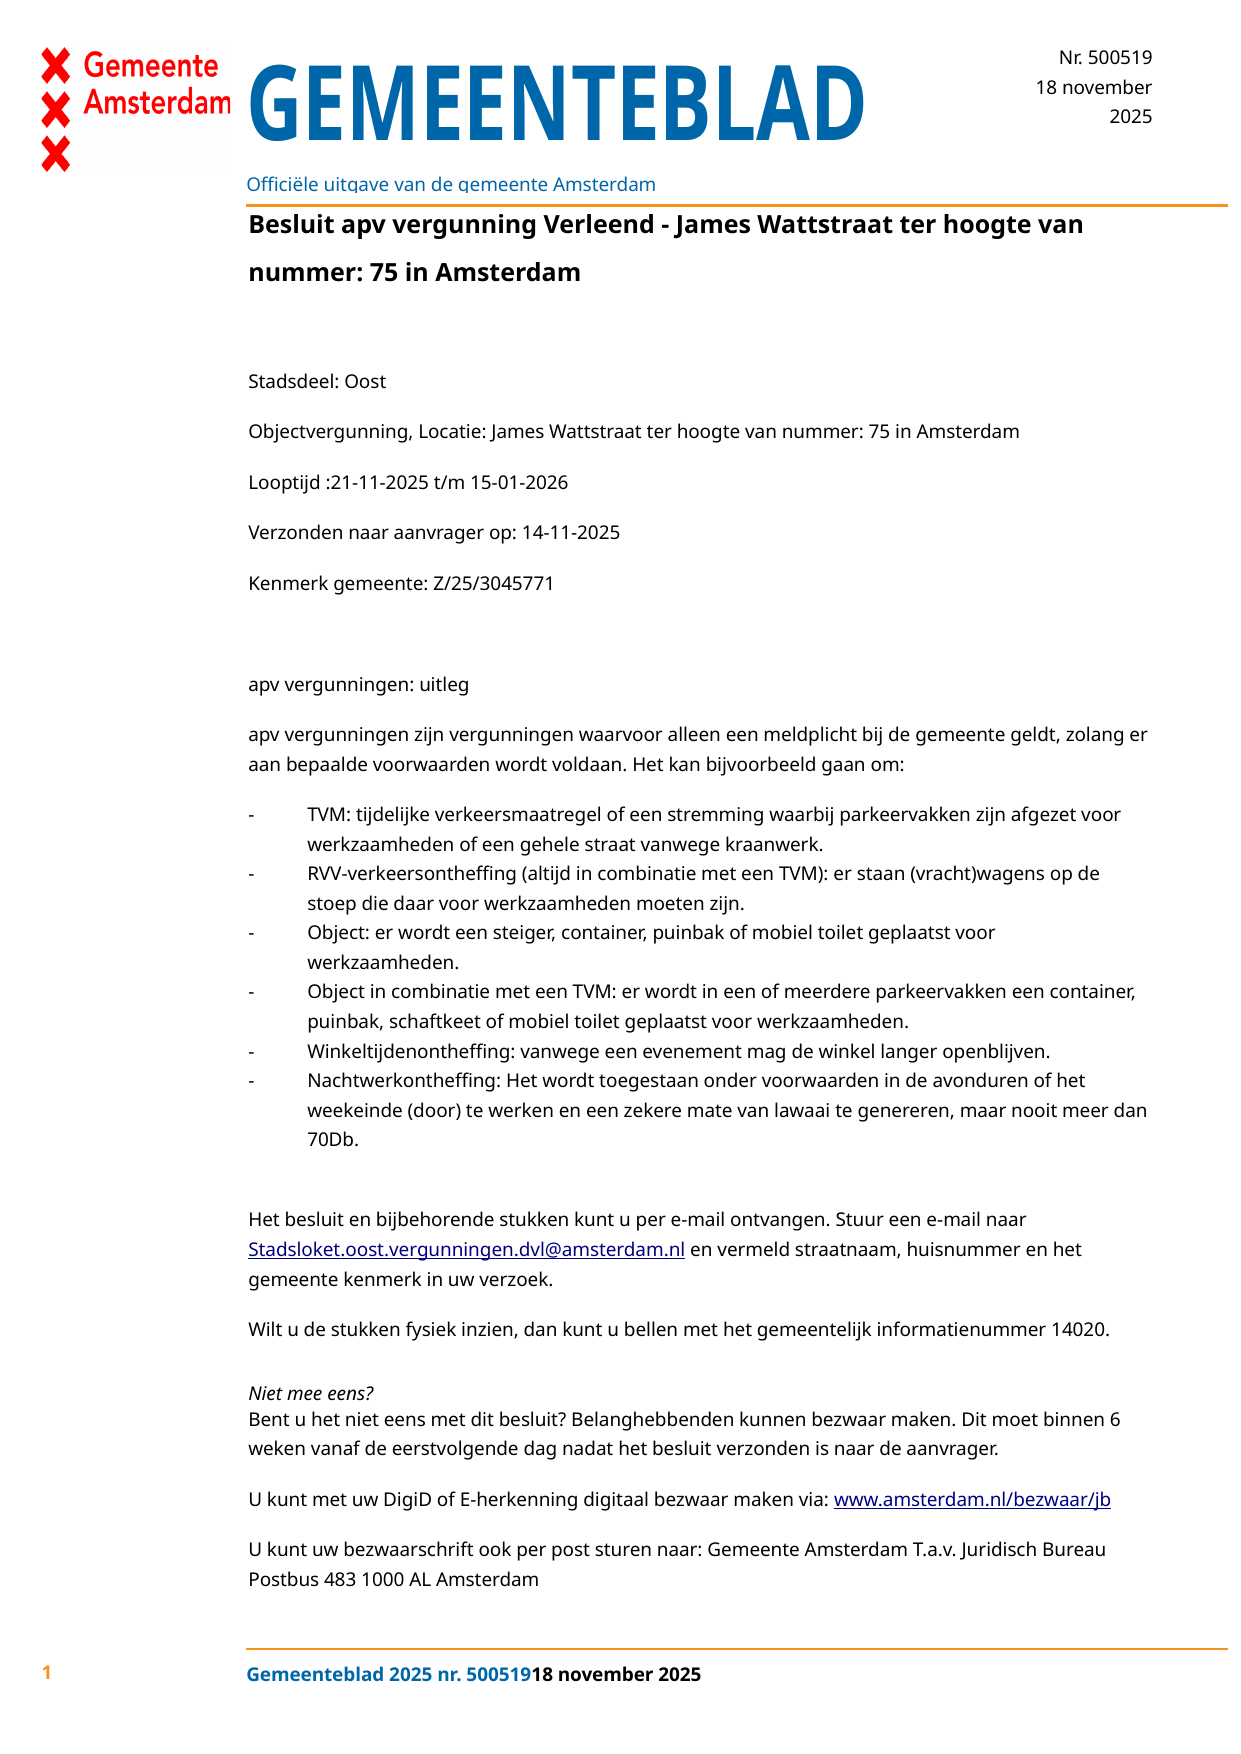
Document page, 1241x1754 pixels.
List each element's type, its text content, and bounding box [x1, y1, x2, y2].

text Stadsdeel: Oost [248, 368, 1152, 394]
text U kunt uw bezwaarschrift ook per post sturen naar: Gemeente Amsterdam T.a.v. Juridisch Bureau Postbus 483 1000 AL Amsterdam [248, 1536, 1152, 1592]
picture [41, 47, 231, 172]
text Looptijd :21-11-2025 t/m 15-01-2026 [248, 469, 1152, 495]
text Objectvergunning, Locatie: James Wattstraat ter hoogte van nummer: 75 in Amsterdam [248, 419, 1152, 444]
text Besluit apv vergunning Verleend - James Wattstraat ter hoogte van nummer: 75 in Amsterdam [248, 207, 1152, 288]
list RVV-verkeersontheffing (altijd in combinatie met een TVM): er staan (vracht)wagens op de stoep die daar voor werkzaamheden moeten zijn. [248, 860, 1152, 916]
text Bent u het niet eens met dit besluit? Belanghebbenden kunnen bezwaar maken. Dit moet binnen 6 weken vanaf de eerstvolgende dag nadat het besluit verzonden is naar de aanvrager. [248, 1406, 1152, 1461]
text U kunt met uw DigiD of E-herkenning digitaal bezwaar maken via: www.amsterdam.nl/bezwaar/jb [248, 1486, 1152, 1512]
list Winkeltijdenontheffing: vanwege een evenement mag de winkel langer openblijven. [248, 1038, 1152, 1064]
list Object in combinatie met een TVM: er wordt in een of meerdere parkeervakken een container, puinbak, schaftkeet of mobiel toilet geplaatst voor werkzaamheden. [248, 979, 1152, 1034]
text apv vergunningen: uitleg [248, 671, 1152, 697]
text Niet mee eens? [248, 1380, 1152, 1406]
list Nachtwerkontheffing: Het wordt toegestaan onder voorwaarden in de avonduren of het weekeinde (door) te werken en een zekere mate van lawaai te genereren, maar nooit meer dan 70Db. [248, 1067, 1152, 1152]
text Kenmerk gemeente: Z/25/3045771 [248, 570, 1152, 596]
list Object: er wordt een steiger, container, puinbak of mobiel toilet geplaatst voor werkzaamheden. [248, 919, 1152, 975]
text Het besluit en bijbehorende stukken kunt u per e-mail ontvangen. Stuur een e-mail naar Stadsloket.oost.vergunningen.dvl@amsterdam.nl en vermeld straatnaam, huisnummer en het gemeente kenmerk in uw verzoek. [248, 1207, 1152, 1292]
text apv vergunningen zijn vergunningen waarvoor alleen een meldplicht bij de gemeente geldt, zolang er aan bepaalde voorwaarden wordt voldaan. Het kan bijvoorbeeld gaan om: [248, 721, 1152, 777]
list TVM: tijdelijke verkeersmaatregel of een stremming waarbij parkeervakken zijn afgezet voor werkzaamheden of een gehele straat vanwege kraanwerk. [248, 801, 1152, 857]
text Wilt u de stukken fysiek inzien, dan kunt u bellen met het gemeentelijk informatienummer 14020. [248, 1316, 1152, 1342]
text Verzonden naar aanvrager op: 14-11-2025 [248, 519, 1152, 545]
